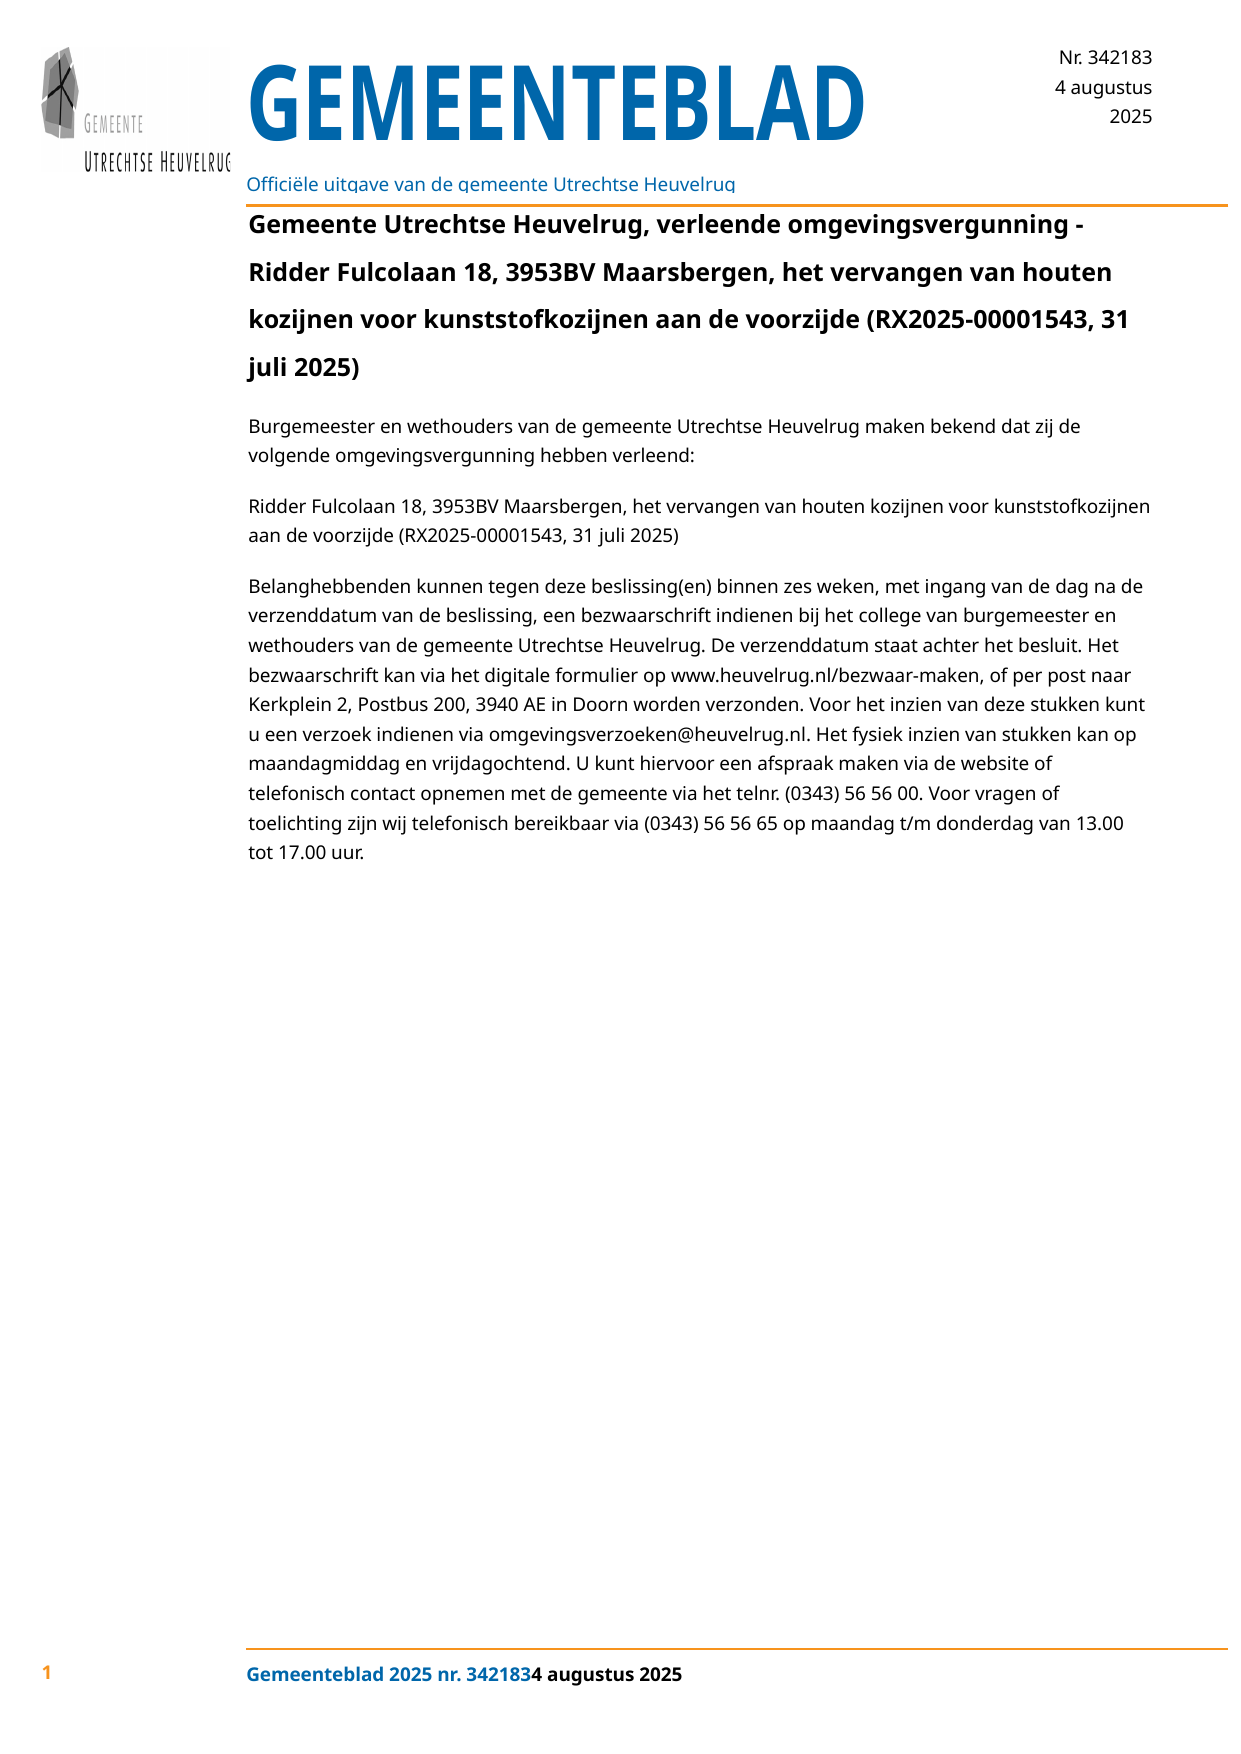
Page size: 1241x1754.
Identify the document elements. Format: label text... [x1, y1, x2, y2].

text Gemeente Utrechtse Heuvelrug, verleende omgevingsvergunning - Ridder Fulcolaan 18, 3953BV Maarsbergen, het vervangen van houten kozijnen voor kunststofkozijnen aan de voorzijde (RX2025-00001543, 31 juli 2025) [248, 207, 1152, 384]
text Belanghebbenden kunnen tegen deze beslissing(en) binnen zes weken, met ingang van de dag na de verzenddatum van de beslissing, een bezwaarschrift indienen bij het college van burgemeester en wethouders van de gemeente Utrechtse Heuvelrug. De verzenddatum staat achter het besluit. Het bezwaarschrift kan via het digitale formulier op www.heuvelrug.nl/bezwaar-maken, of per post naar Kerkplein 2, Postbus 200, 3940 AE in Doorn worden verzonden. Voor het inzien van deze stukken kunt u een verzoek indienen via omgevingsverzoeken@heuvelrug.nl. Het fysiek inzien van stukken kan op maandagmiddag en vrijdagochtend. U kunt hiervoor een afspraak maken via de website of telefonisch contact opnemen met de gemeente via het telnr. (0343) 56 56 00. Voor vragen of toelichting zijn wij telefonisch bereikbaar via (0343) 56 56 65 op maandag t/m donderdag van 13.00 tot 17.00 uur. [248, 573, 1152, 865]
text Burgemeester en wethouders van de gemeente Utrechtse Heuvelrug maken bekend dat zij de volgende omgevingsvergunning hebben verleend: [248, 413, 1152, 468]
text Ridder Fulcolaan 18, 3953BV Maarsbergen, het vervangen van houten kozijnen voor kunststofkozijnen aan de voorzijde (RX2025-00001543, 31 juli 2025) [248, 493, 1152, 548]
picture [41, 47, 231, 172]
